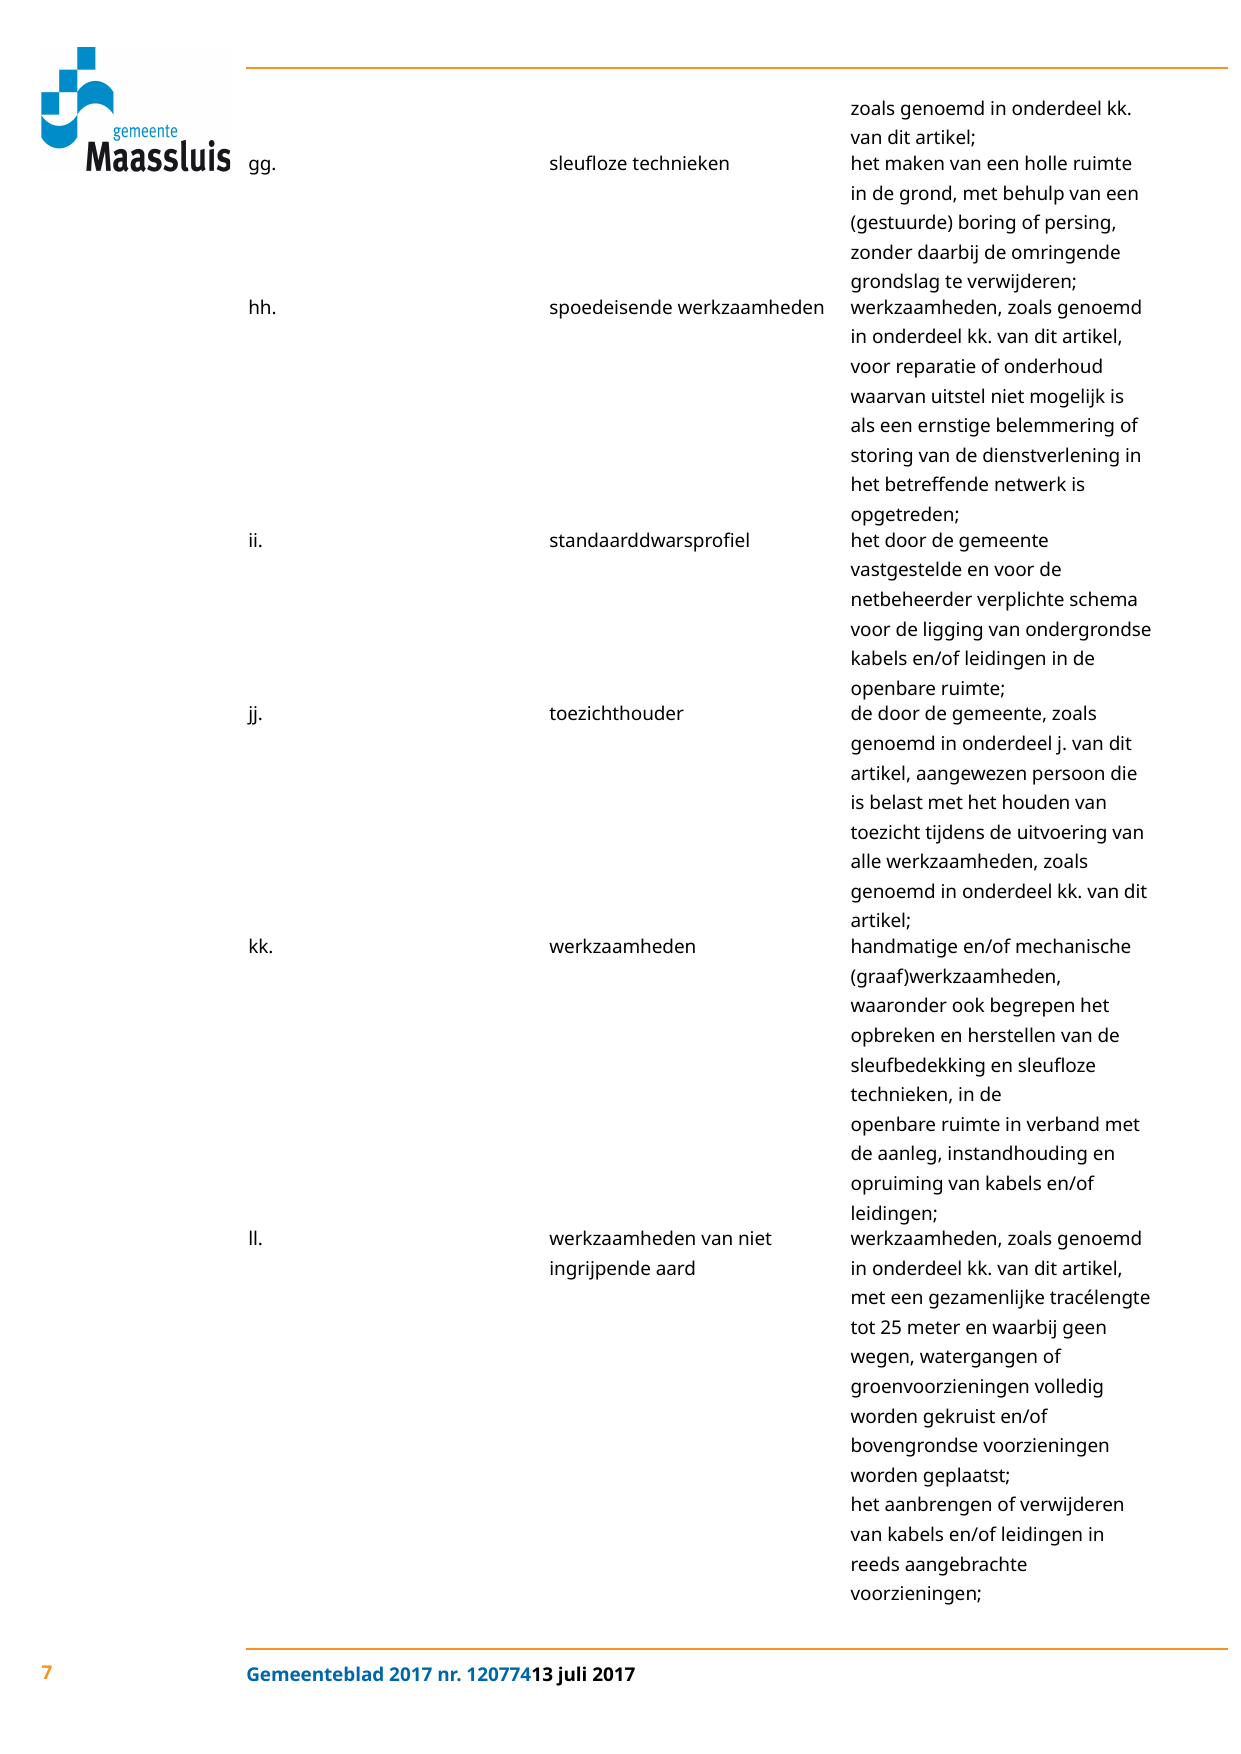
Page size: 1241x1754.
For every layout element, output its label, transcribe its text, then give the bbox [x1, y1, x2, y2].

table_cell het door de gemeente vastgestelde en voor de netbeheerder verplichte schema voor de ligging van ondergrondse kabels en/of leidingen in de openbare ruimte; [850, 527, 1152, 701]
table_cell zoals genoemd in onderdeel kk. van dit artikel; [850, 95, 1152, 150]
table_cell kk. [248, 934, 549, 1225]
table_cell het maken van een holle ruimte in de grond, met behulp van een (gestuurde) boring of persing, zonder daarbij de omringende grondslag te verwijderen; [850, 150, 1152, 294]
table_cell ii. [248, 527, 549, 701]
table_cell werkzaamheden, zoals genoemd in onderdeel kk. van dit artikel, voor reparatie of onderhoud waarvan uitstel niet mogelijk is als een ernstige belemmering of storing van de dienstverlening in het betreffende netwerk is opgetreden; [850, 294, 1152, 527]
table_cell toezichthouder [549, 701, 850, 933]
table_cell ll. [248, 1225, 549, 1606]
table_cell werkzaamheden [549, 934, 850, 1225]
table_cell spoedeisende werkzaamheden [549, 294, 850, 527]
table_cell gg. [248, 150, 549, 294]
picture [41, 47, 77, 92]
table_cell de door de gemeente, zoals genoemd in onderdeel j. van dit artikel, aangewezen persoon die is belast met het houden van toezicht tijdens de uitvoering van alle werkzaamheden, zoals genoemd in onderdeel kk. van dit artikel; [850, 701, 1152, 933]
table_cell sleufloze technieken [549, 150, 850, 294]
table_cell [549, 95, 850, 150]
table_cell [248, 95, 549, 150]
table_cell handmatige en/of mechanische (graaf)werkzaamheden, waaronder ook begrepen het opbreken en herstellen van de sleufbedekking en sleufloze technieken, in de openbare ruimte in verband met de aanleg, instandhouding en opruiming van kabels en/of leidingen; [850, 934, 1152, 1225]
table_cell jj. [248, 701, 549, 933]
picture [41, 47, 231, 172]
table_cell hh. [248, 294, 549, 527]
table_cell standaarddwarsprofiel [549, 527, 850, 701]
table_cell werkzaamheden, zoals genoemd in onderdeel kk. van dit artikel, met een gezamenlijke tracélengte tot 25 meter en waarbij geen wegen, watergangen of groenvoorzieningen volledig worden gekruist en/of bovengrondse voorzieningen worden geplaatst; het aanbrengen of verwijderen van kabels en/of leidingen in reeds aangebrachte voorzieningen; [850, 1225, 1152, 1606]
table_cell werkzaamheden van niet ingrijpende aard [549, 1225, 850, 1606]
